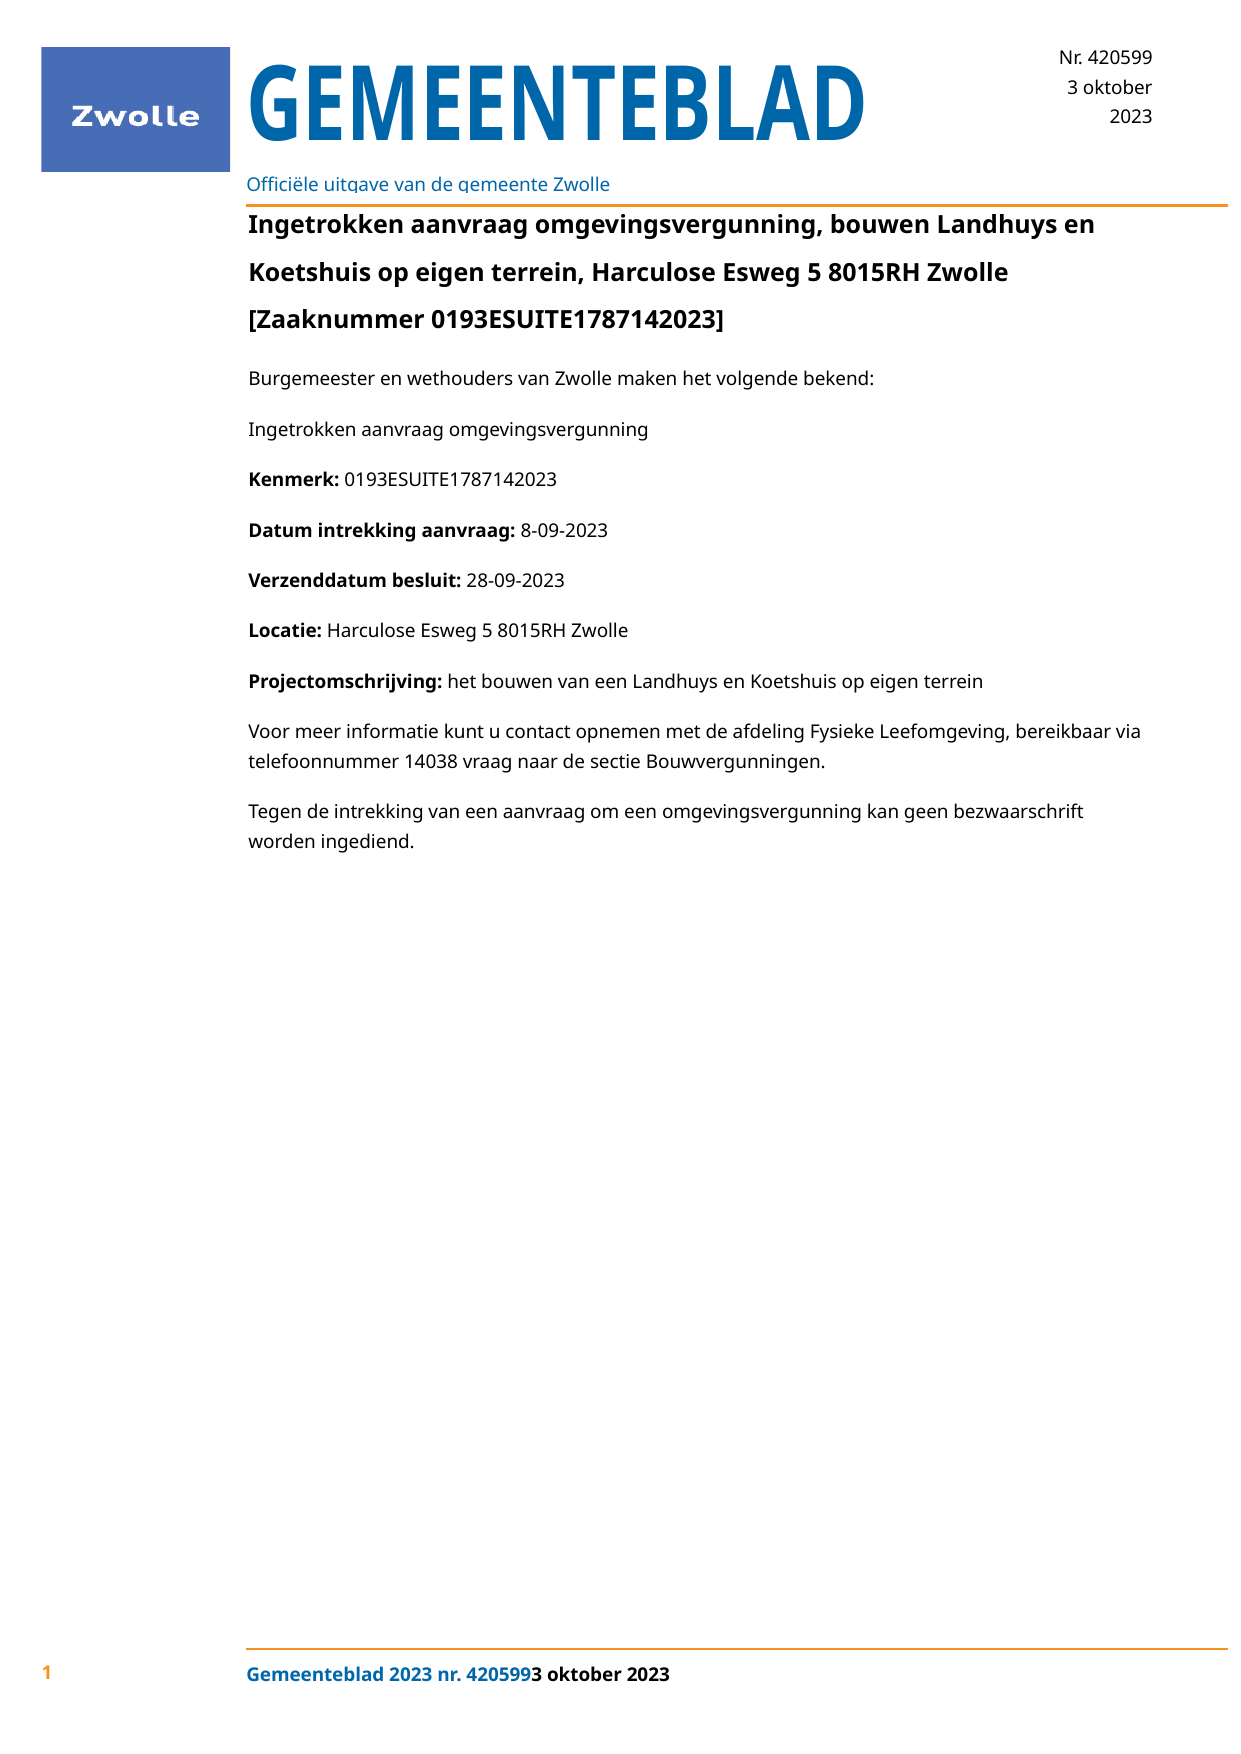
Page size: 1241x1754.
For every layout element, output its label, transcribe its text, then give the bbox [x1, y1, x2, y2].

text Verzenddatum besluit: 28-09-2023 [248, 567, 1152, 593]
text Voor meer informatie kunt u contact opnemen met de afdeling Fysieke Leefomgeving, bereikbaar via telefoonnummer 14038 vraag naar de sectie Bouwvergunningen. [248, 718, 1152, 774]
text Kenmerk: 0193ESUITE1787142023 [248, 466, 1152, 492]
text Locatie: Harculose Esweg 5 8015RH Zwolle [248, 618, 1152, 643]
text Datum intrekking aanvraag: 8-09-2023 [248, 517, 1152, 542]
text Tegen de intrekking van een aanvraag om een omgevingsvergunning kan geen bezwaarschrift worden ingediend. [248, 798, 1152, 854]
text Projectomschrijving: het bouwen van een Landhuys en Koetshuis op eigen terrein [248, 668, 1152, 694]
picture [41, 47, 231, 172]
text Ingetrokken aanvraag omgevingsvergunning, bouwen Landhuys en Koetshuis op eigen terrein, Harculose Esweg 5 8015RH Zwolle [Zaaknummer 0193ESUITE1787142023] [248, 207, 1152, 336]
text Ingetrokken aanvraag omgevingsvergunning [248, 416, 1152, 442]
text Burgemeester en wethouders van Zwolle maken het volgende bekend: [248, 366, 1152, 391]
